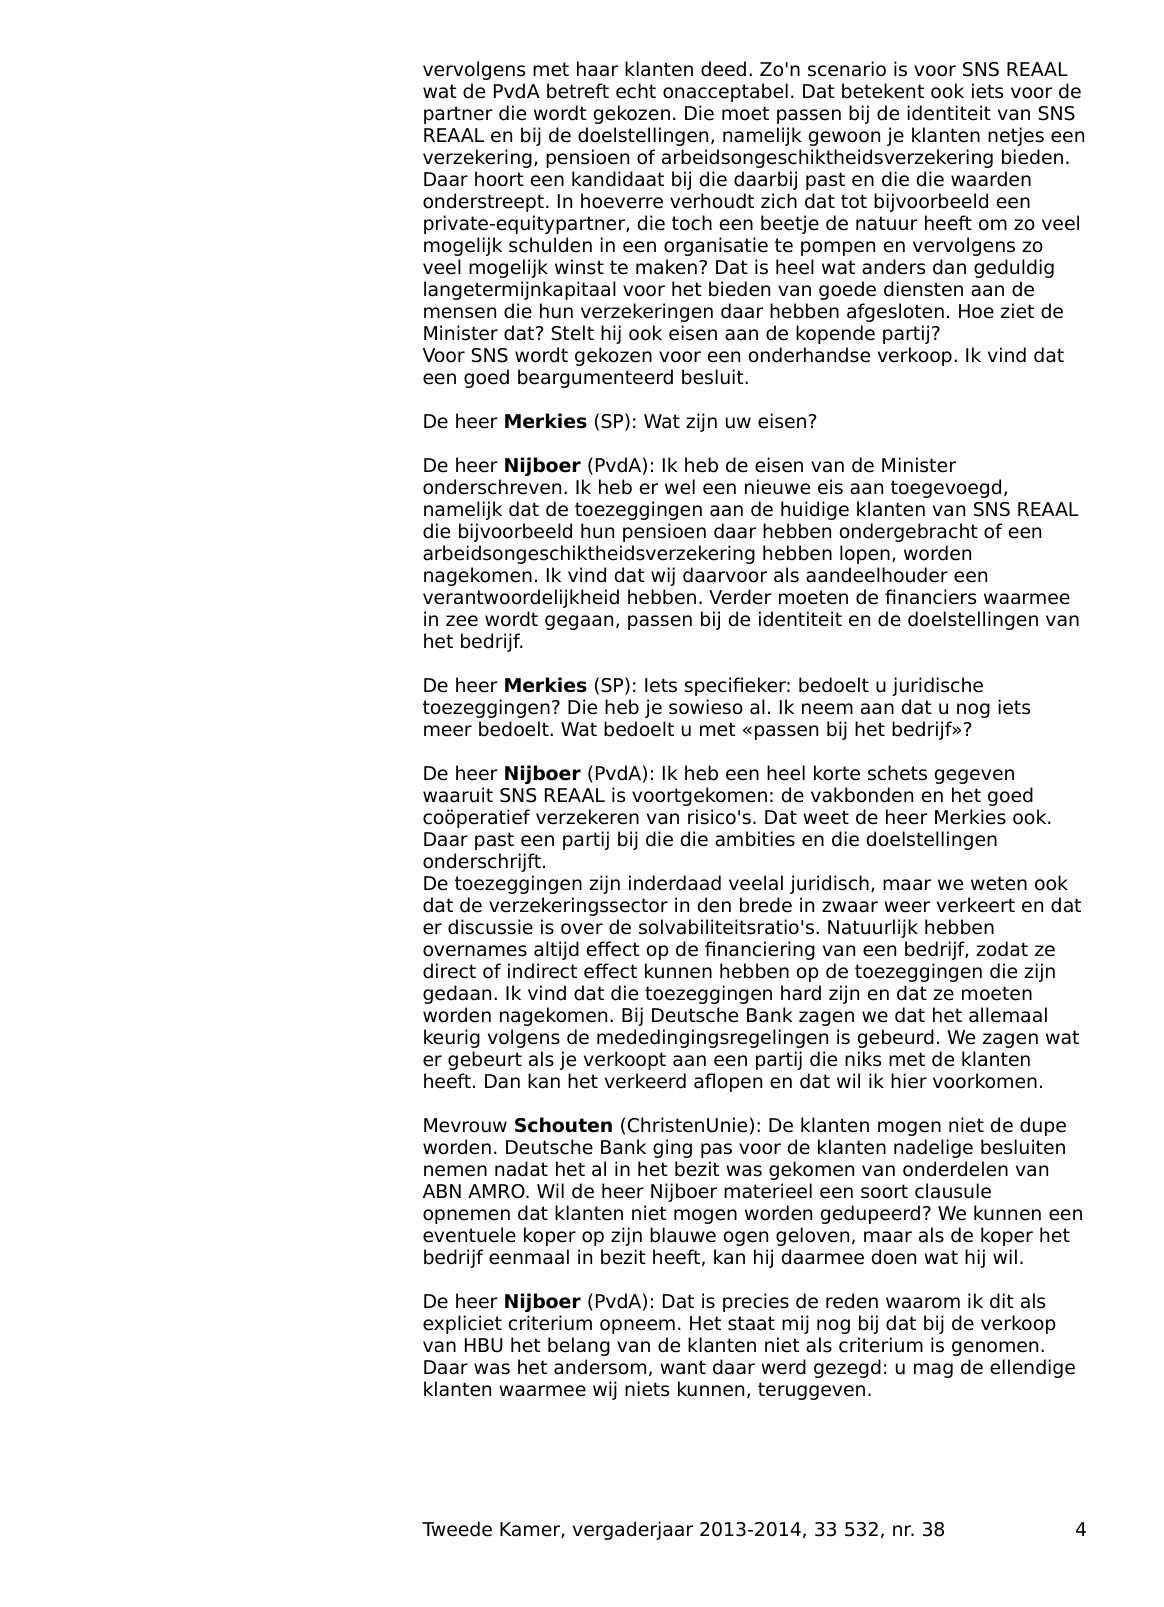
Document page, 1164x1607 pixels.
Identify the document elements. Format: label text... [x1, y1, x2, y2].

text De heer Merkies (SP): Iets specifieker: bedoelt u juridische toezeggingen? Die heb je sowieso al. Ik neem aan dat u nog iets meer bedoelt. Wat bedoelt u met «passen bij het bedrijf»? [422, 675, 1087, 741]
text De heer Nijboer (PvdA): Dat is precies de reden waarom ik dit als expliciet criterium opneem. Het staat mij nog bij dat bij de verkoop van HBU het belang van de klanten niet als criterium is genomen. Daar was het andersom, want daar werd gezegd: u mag de ellendige klanten waarmee wij niets kunnen, teruggeven. [422, 1291, 1087, 1401]
text Voor SNS wordt gekozen voor een onderhandse verkoop. Ik vind dat een goed beargumenteerd besluit. [422, 345, 1087, 389]
text De heer Merkies (SP): Wat zijn uw eisen? [422, 411, 1087, 433]
text De heer Nijboer (PvdA): Ik heb een heel korte schets gegeven waaruit SNS REAAL is voortgekomen: de vakbonden en het goed coöperatief verzekeren van risico's. Dat weet de heer Merkies ook. Daar past een partij bij die die ambities en die doelstellingen onderschrijft. [422, 763, 1087, 873]
text De heer Nijboer (PvdA): Ik heb de eisen van de Minister onderschreven. Ik heb er wel een nieuwe eis aan toegevoegd, namelijk dat de toezeggingen aan de huidige klanten van SNS REAAL die bijvoorbeeld hun pensioen daar hebben ondergebracht of een arbeidsongeschiktheidsverzekering hebben lopen, worden nagekomen. Ik vind dat wij daarvoor als aandeelhouder een verantwoordelijkheid hebben. Verder moeten de financiers waarmee in zee wordt gegaan, passen bij de identiteit en de doelstellingen van het bedrijf. [422, 455, 1087, 653]
text vervolgens met haar klanten deed. Zo'n scenario is voor SNS REAAL wat de PvdA betreft echt onacceptabel. Dat betekent ook iets voor de partner die wordt gekozen. Die moet passen bij de identiteit van SNS REAAL en bij de doelstellingen, namelijk gewoon je klanten netjes een verzekering, pensioen of arbeidsongeschiktheidsverzekering bieden. Daar hoort een kandidaat bij die daarbij past en die die waarden onderstreept. In hoeverre verhoudt zich dat tot bijvoorbeeld een private-equitypartner, die toch een beetje de natuur heeft om zo veel mogelijk schulden in een organisatie te pompen en vervolgens zo veel mogelijk winst te maken? Dat is heel wat anders dan geduldig langetermijnkapitaal voor het bieden van goede diensten aan de mensen die hun verzekeringen daar hebben afgesloten. Hoe ziet de Minister dat? Stelt hij ook eisen aan de kopende partij? [422, 59, 1087, 345]
text Mevrouw Schouten (ChristenUnie): De klanten mogen niet de dupe worden. Deutsche Bank ging pas voor de klanten nadelige besluiten nemen nadat het al in het bezit was gekomen van onderdelen van ABN AMRO. Wil de heer Nijboer materieel een soort clausule opnemen dat klanten niet mogen worden gedupeerd? We kunnen een eventuele koper op zijn blauwe ogen geloven, maar als de koper het bedrijf eenmaal in bezit heeft, kan hij daarmee doen wat hij wil. [422, 1115, 1087, 1269]
text De toezeggingen zijn inderdaad veelal juridisch, maar we weten ook dat de verzekeringssector in den brede in zwaar weer verkeert en dat er discussie is over de solvabiliteitsratio's. Natuurlijk hebben overnames altijd effect op de financiering van een bedrijf, zodat ze direct of indirect effect kunnen hebben op de toezeggingen die zijn gedaan. Ik vind dat die toezeggingen hard zijn en dat ze moeten worden nagekomen. Bij Deutsche Bank zagen we dat het allemaal keurig volgens de mededingingsregelingen is gebeurd. We zagen wat er gebeurt als je verkoopt aan een partij die niks met de klanten heeft. Dan kan het verkeerd aflopen en dat wil ik hier voorkomen. [422, 873, 1087, 1093]
